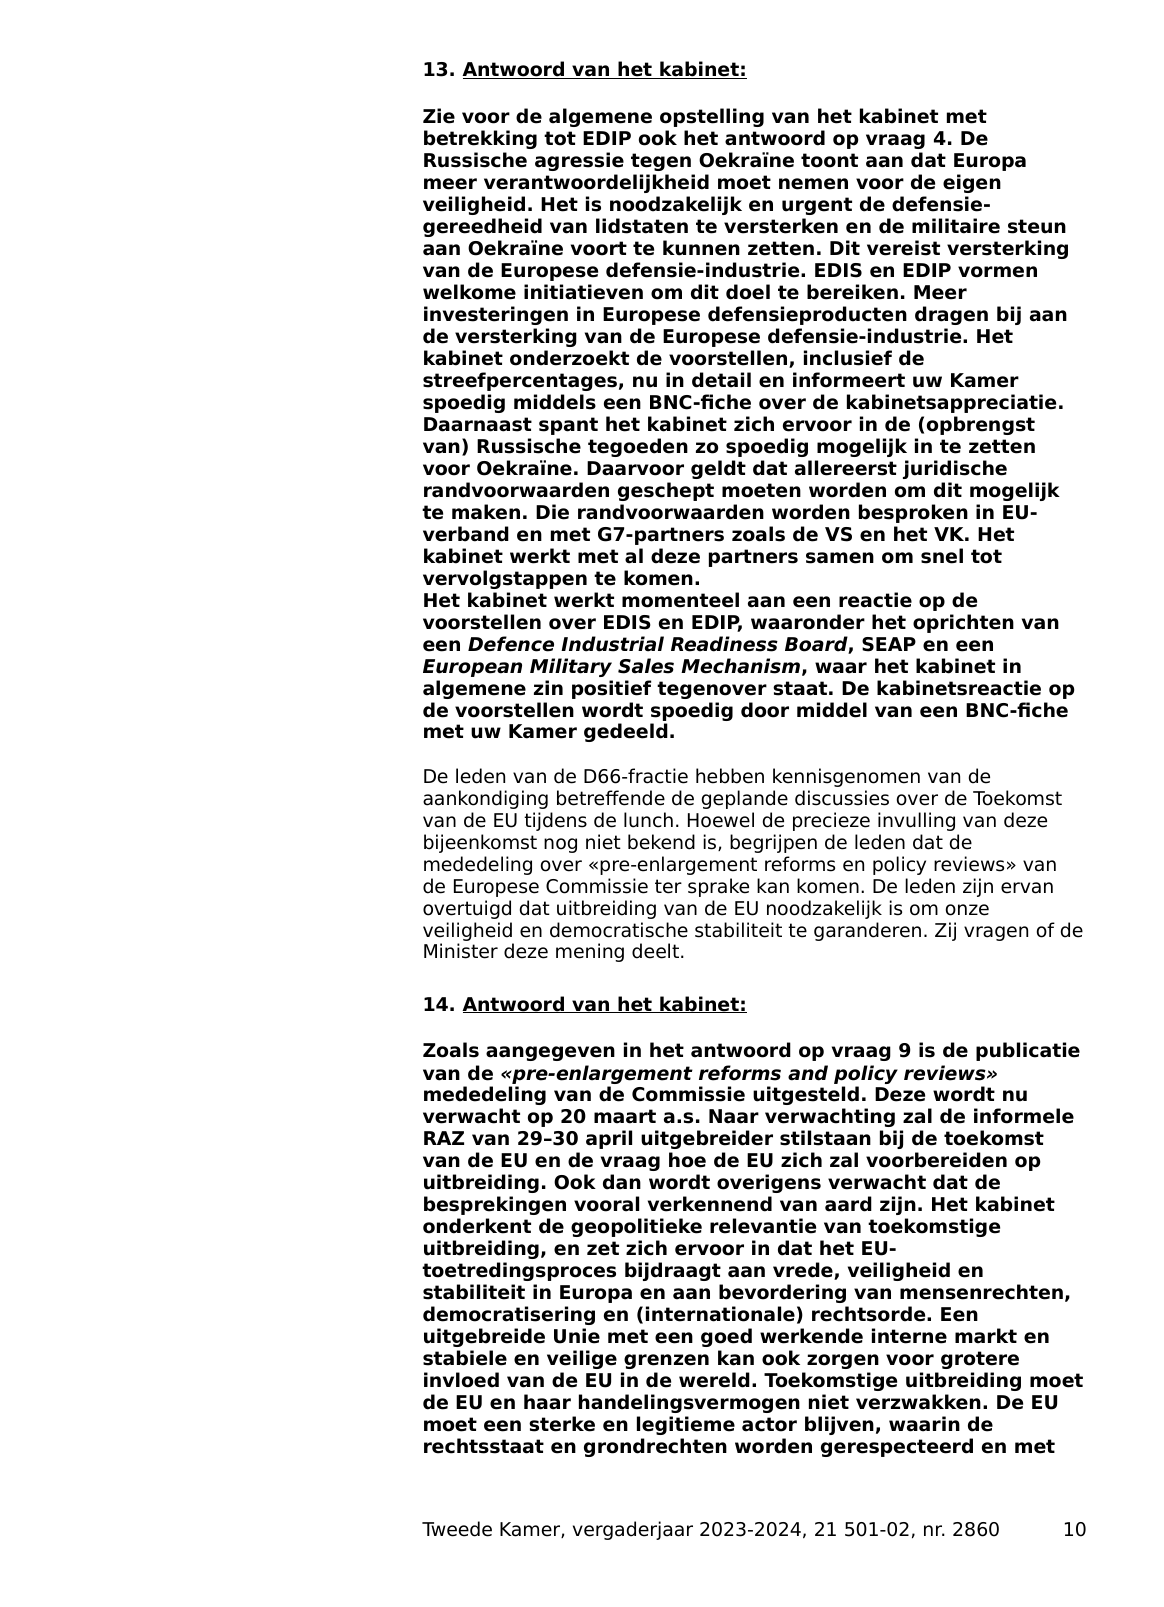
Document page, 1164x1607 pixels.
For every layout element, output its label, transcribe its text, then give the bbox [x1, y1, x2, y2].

subtitle 14. Antwoord van het kabinet: [422, 993, 1087, 1015]
text Het kabinet werkt momenteel aan een reactie op de voorstellen over EDIS en EDIP, waaronder het oprichten van een Defence Industrial Readiness Board, SEAP en een European Military Sales Mechanism, waar het kabinet in algemene zin positief tegenover staat. De kabinetsreactie op de voorstellen wordt spoedig door middel van een BNC-fiche met uw Kamer gedeeld. [422, 589, 1087, 743]
text Daarnaast spant het kabinet zich ervoor in de (opbrengst van) Russische tegoeden zo spoedig mogelijk in te zetten voor Oekraïne. Daarvoor geldt dat allereerst juridische randvoorwaarden geschept moeten worden om dit mogelijk te maken. Die randvoorwaarden worden besproken in EU-verband en met G7-partners zoals de VS en het VK. Het kabinet werkt met al deze partners samen om snel tot vervolgstappen te komen. [422, 414, 1087, 589]
text De leden van de D66-fractie hebben kennisgenomen van de aankondiging betreffende de geplande discussies over de Toekomst van de EU tijdens de lunch. Hoewel de precieze invulling van deze bijeenkomst nog niet bekend is, begrijpen de leden dat de mededeling over «pre-enlargement reforms en policy reviews» van de Europese Commissie ter sprake kan komen. De leden zijn ervan overtuigd dat uitbreiding van de EU noodzakelijk is om onze veiligheid en democratische stabiliteit te garanderen. Zij vragen of de Minister deze mening deelt. [422, 766, 1087, 963]
text Zoals aangegeven in het antwoord op vraag 9 is de publicatie van de «pre-enlargement reforms and policy reviews» mededeling van de Commissie uitgesteld. Deze wordt nu verwacht op 20 maart a.s. Naar verwachting zal de informele RAZ van 29–30 april uitgebreider stilstaan bij de toekomst van de EU en de vraag hoe de EU zich zal voorbereiden op uitbreiding. Ook dan wordt overigens verwacht dat de besprekingen vooral verkennend van aard zijn. Het kabinet onderkent de geopolitieke relevantie van toekomstige uitbreiding, en zet zich ervoor in dat het EU-toetredingsproces bijdraagt aan vrede, veiligheid en stabiliteit in Europa en aan bevordering van mensenrechten, democratisering en (internationale) rechtsorde. Een uitgebreide Unie met een goed werkende interne markt en stabiele en veilige grenzen kan ook zorgen voor grotere invloed van de EU in de wereld. Toekomstige uitbreiding moet de EU en haar handelingsvermogen niet verzwakken. De EU moet een sterke en legitieme actor blijven, waarin de rechtsstaat en grondrechten worden gerespecteerd en met [422, 1040, 1087, 1458]
subtitle 13. Antwoord van het kabinet: [422, 59, 1087, 81]
text Zie voor de algemene opstelling van het kabinet met betrekking tot EDIP ook het antwoord op vraag 4. De Russische agressie tegen Oekraïne toont aan dat Europa meer verantwoordelijkheid moet nemen voor de eigen veiligheid. Het is noodzakelijk en urgent de defensie-gereedheid van lidstaten te versterken en de militaire steun aan Oekraïne voort te kunnen zetten. Dit vereist versterking van de Europese defensie-industrie. EDIS en EDIP vormen welkome initiatieven om dit doel te bereiken. Meer investeringen in Europese defensieproducten dragen bij aan de versterking van de Europese defensie-industrie. Het kabinet onderzoekt de voorstellen, inclusief de streefpercentages, nu in detail en informeert uw Kamer spoedig middels een BNC-fiche over de kabinetsappreciatie. [422, 106, 1087, 414]
